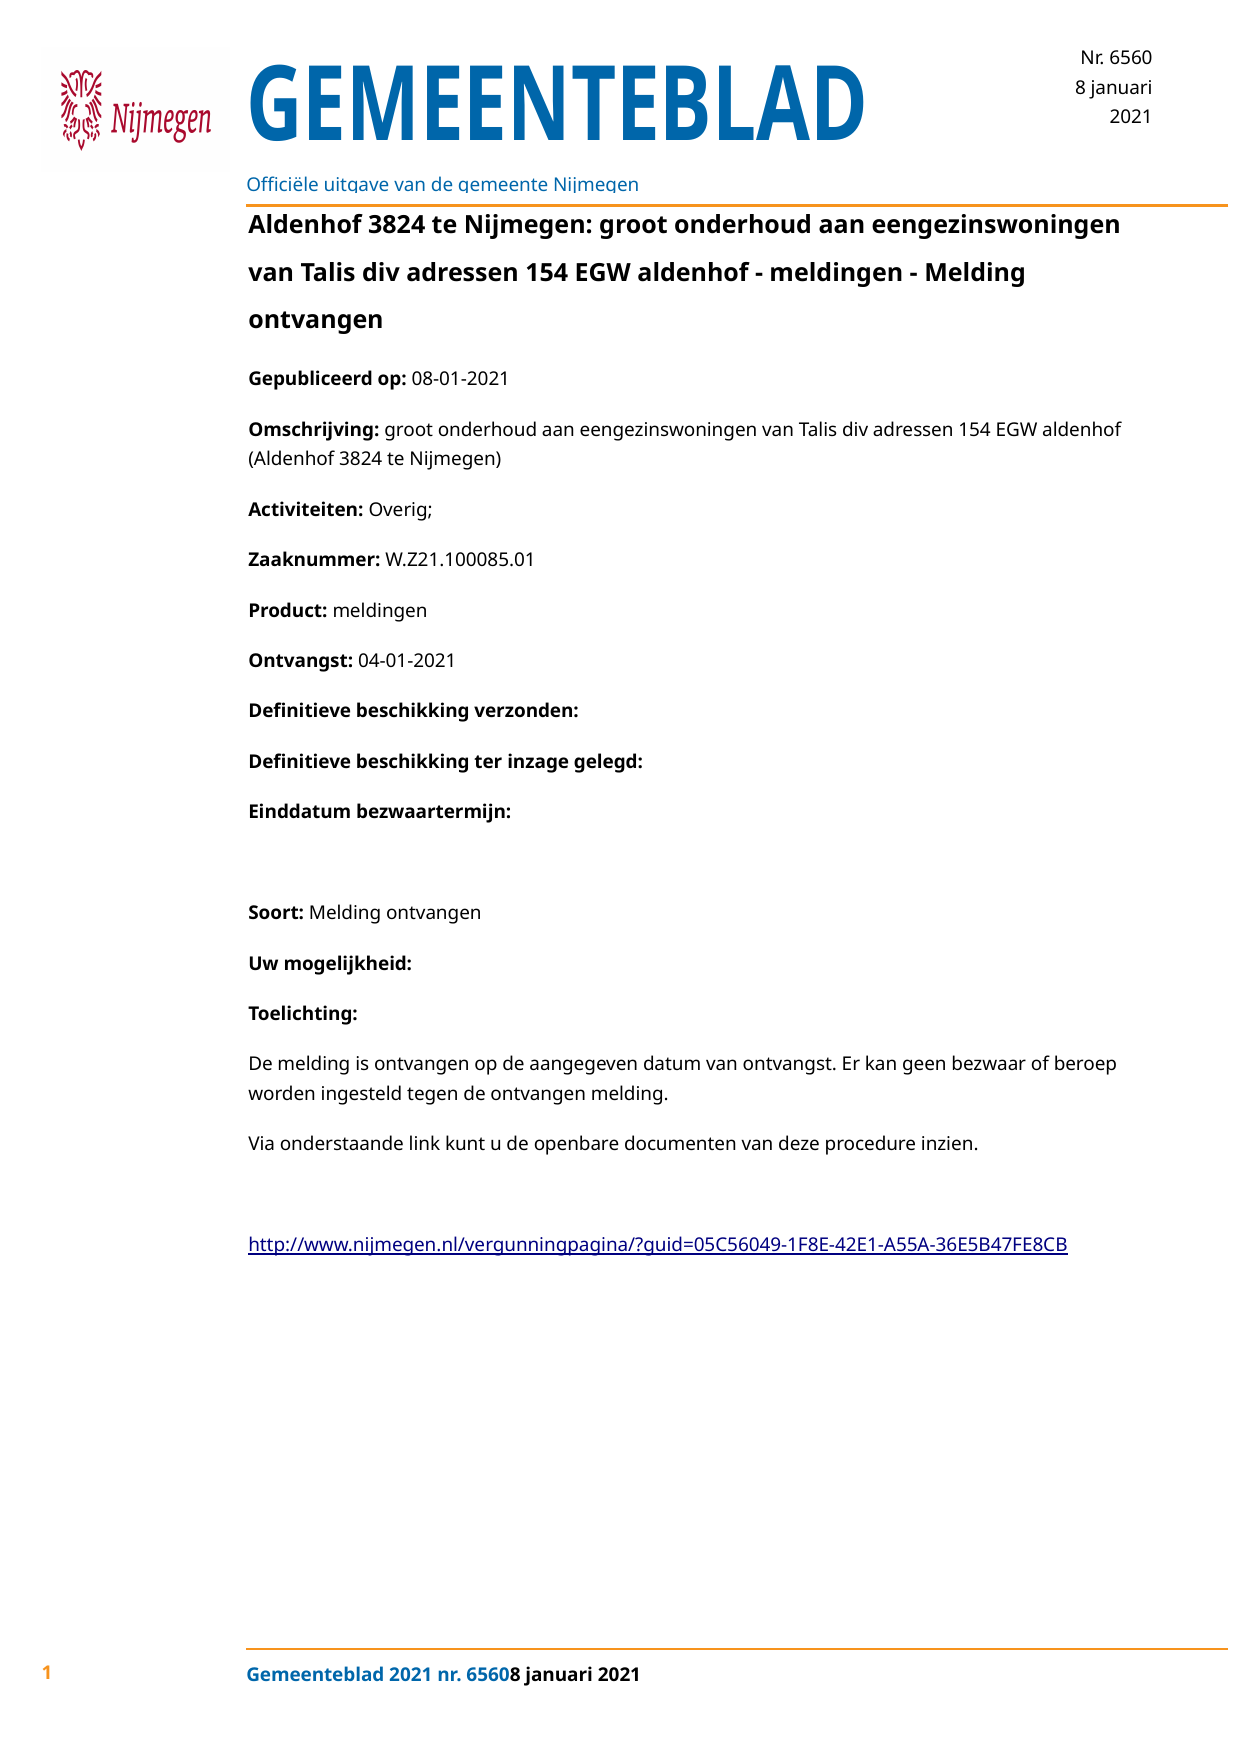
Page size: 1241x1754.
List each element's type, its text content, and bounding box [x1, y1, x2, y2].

text Via onderstaande link kunt u de openbare documenten van deze procedure inzien. [248, 1131, 1152, 1156]
text Soort: Melding ontvangen [248, 899, 1152, 925]
text Omschrijving: groot onderhoud aan eengezinswoningen van Talis div adressen 154 EGW aldenhof (Aldenhof 3824 te Nijmegen) [248, 416, 1152, 471]
picture [41, 47, 231, 172]
text De melding is ontvangen op de aangegeven datum van ontvangst. Er kan geen bezwaar of beroep worden ingesteld tegen de ontvangen melding. [248, 1051, 1152, 1106]
text Einddatum bezwaartermijn: [248, 798, 1152, 824]
text Gepubliceerd op: 08-01-2021 [248, 366, 1152, 391]
text http://www.nijmegen.nl/vergunningpagina/?guid=05C56049-1F8E-42E1-A55A-36E5B47FE8CB [248, 1231, 1152, 1257]
text Product: meldingen [248, 597, 1152, 622]
text Uw mogelijkheid: [248, 950, 1152, 975]
text Definitieve beschikking ter inzage gelegd: [248, 748, 1152, 774]
text Definitieve beschikking verzonden: [248, 698, 1152, 723]
text Toelichting: [248, 1000, 1152, 1026]
text Zaaknummer: W.Z21.100085.01 [248, 546, 1152, 572]
text Ontvangst: 04-01-2021 [248, 647, 1152, 673]
text Activiteiten: Overig; [248, 496, 1152, 522]
text Aldenhof 3824 te Nijmegen: groot onderhoud aan eengezinswoningen van Talis div adressen 154 EGW aldenhof - meldingen - Melding ontvangen [248, 207, 1152, 336]
